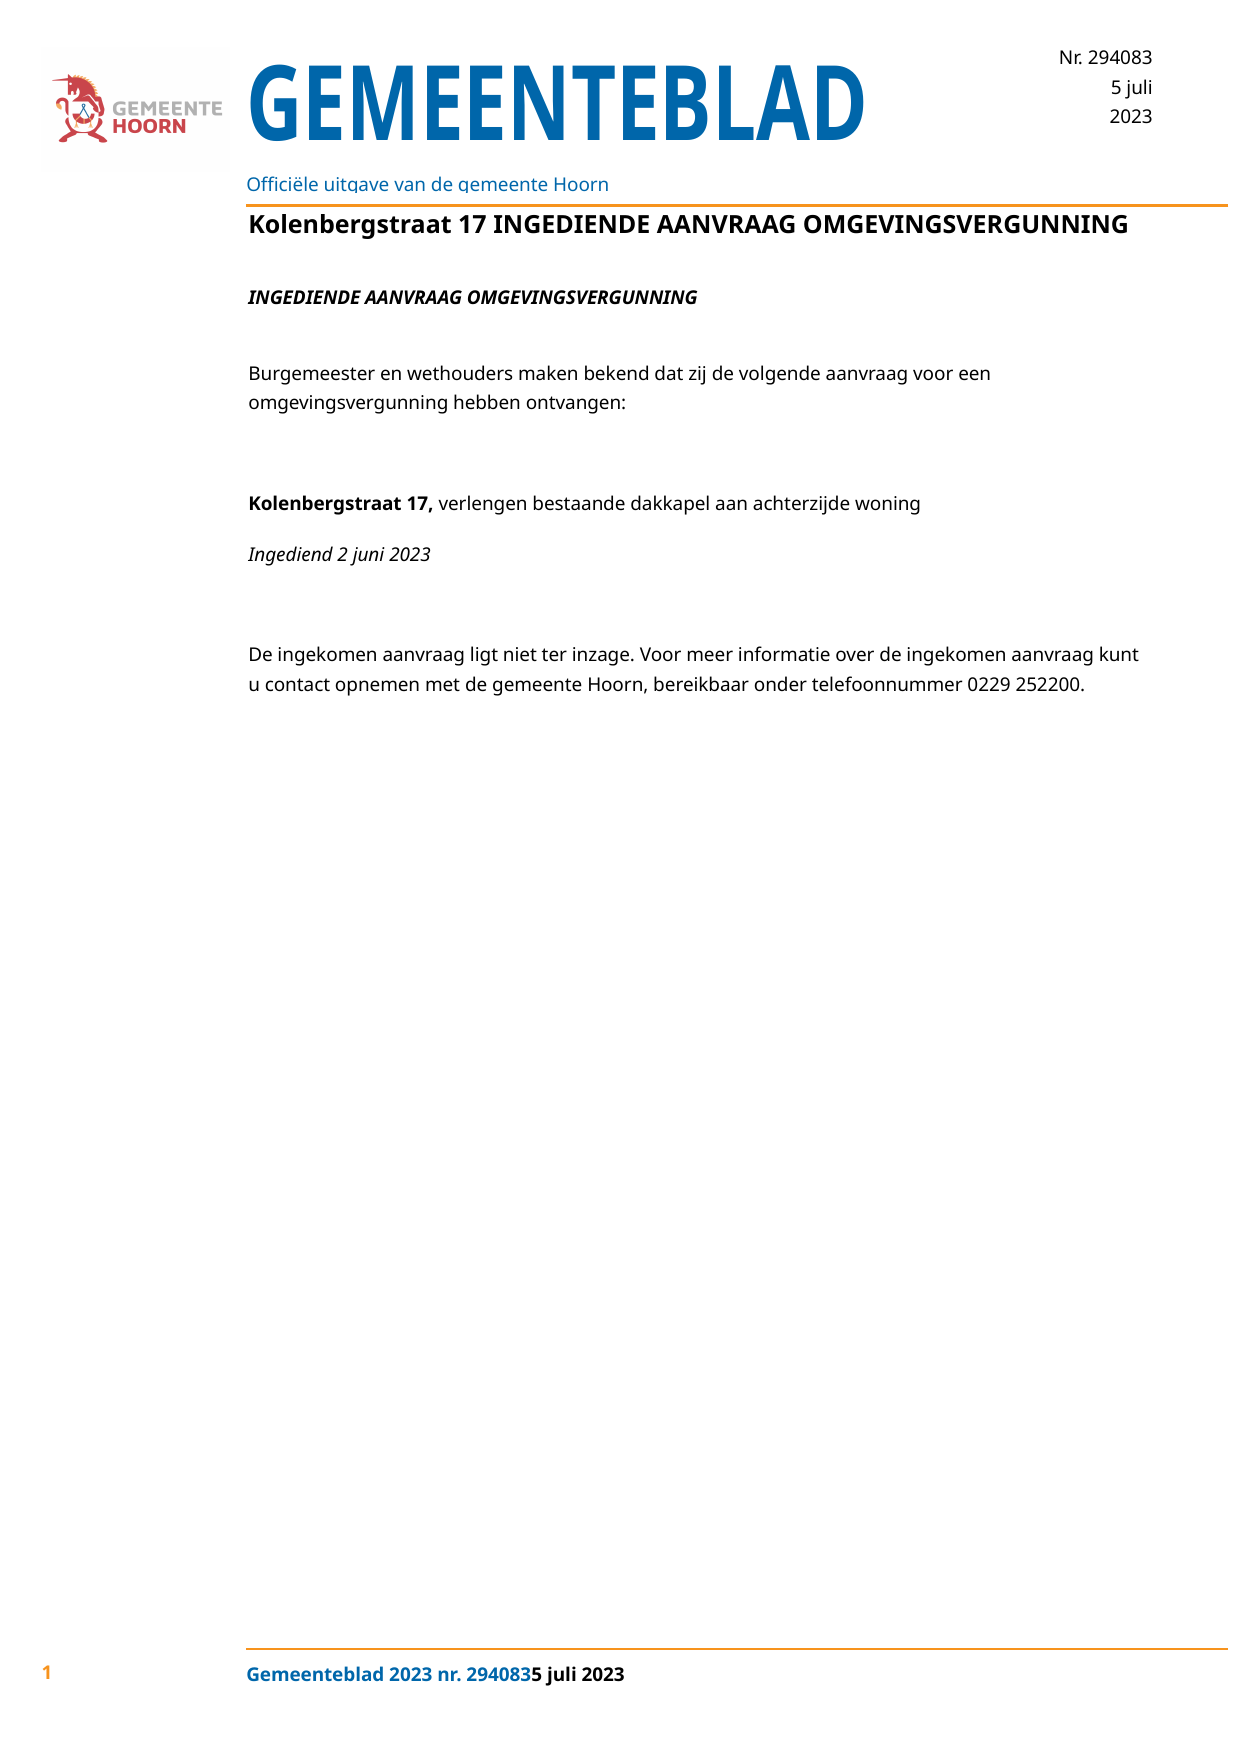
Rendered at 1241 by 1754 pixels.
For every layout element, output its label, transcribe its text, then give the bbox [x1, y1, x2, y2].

text Kolenbergstraat 17 INGEDIENDE AANVRAAG OMGEVINGSVERGUNNING [248, 207, 1152, 241]
text Ingediend 2 juni 2023 [248, 541, 1152, 567]
text Burgemeester en wethouders maken bekend dat zij de volgende aanvraag voor een omgevingsvergunning hebben ontvangen: [248, 360, 1152, 415]
text INGEDIENDE AANVRAAG OMGEVINGSVERGUNNING [248, 284, 1152, 309]
text Kolenbergstraat 17, verlengen bestaande dakkapel aan achterzijde woning [248, 490, 1152, 516]
picture [41, 47, 231, 172]
text De ingekomen aanvraag ligt niet ter inzage. Voor meer informatie over de ingekomen aanvraag kunt u contact opnemen met de gemeente Hoorn, bereikbaar onder telefoonnummer 0229 252200. [248, 642, 1152, 697]
